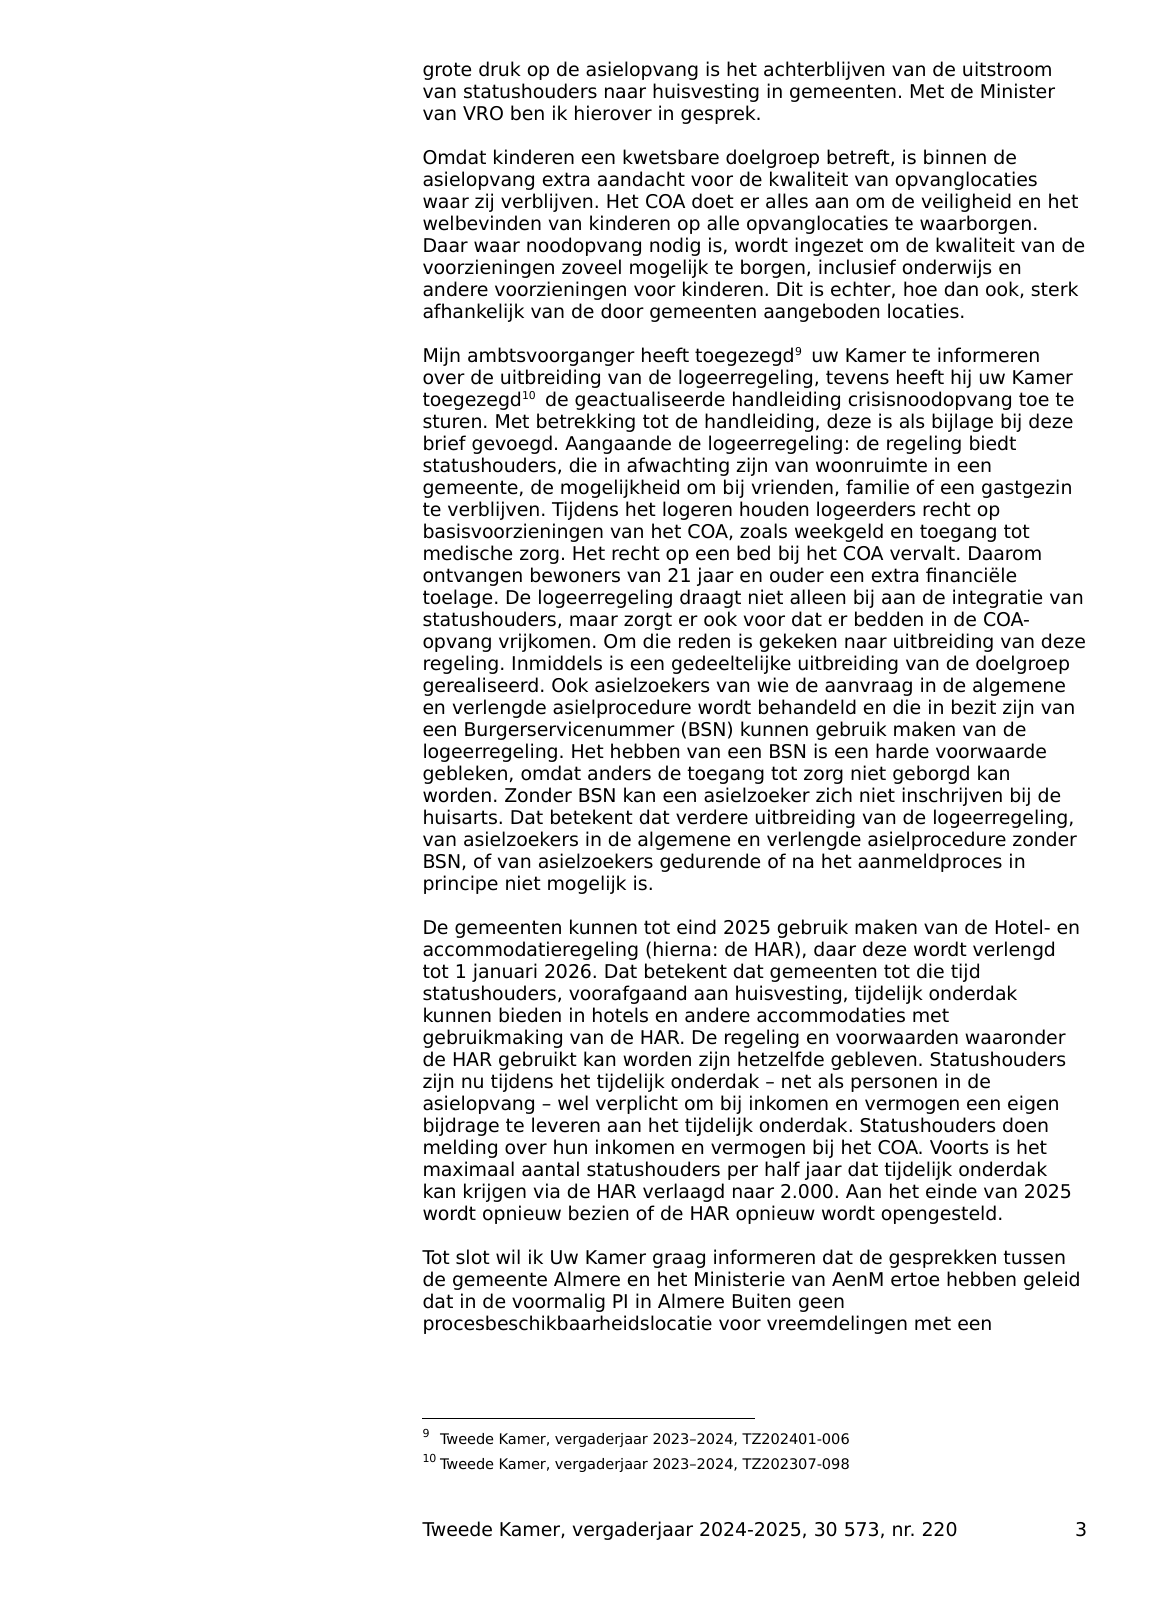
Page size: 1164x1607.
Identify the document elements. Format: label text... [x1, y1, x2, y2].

text De gemeenten kunnen tot eind 2025 gebruik maken van de Hotel- en accommodatieregeling (hierna: de HAR), daar deze wordt verlengd tot 1 januari 2026. Dat betekent dat gemeenten tot die tijd statushouders, voorafgaand aan huisvesting, tijdelijk onderdak kunnen bieden in hotels en andere accommodaties met gebruikmaking van de HAR. De regeling en voorwaarden waaronder de HAR gebruikt kan worden zijn hetzelfde gebleven. Statushouders zijn nu tijdens het tijdelijk onderdak – net als personen in de asielopvang – wel verplicht om bij inkomen en vermogen een eigen bijdrage te leveren aan het tijdelijk onderdak. Statushouders doen melding over hun inkomen en vermogen bij het COA. Voorts is het maximaal aantal statushouders per half jaar dat tijdelijk onderdak kan krijgen via de HAR verlaagd naar 2.000. Aan het einde van 2025 wordt opnieuw bezien of de HAR opnieuw wordt opengesteld. [422, 917, 1087, 1224]
text Tweede Kamer, vergaderjaar 2023–2024, TZ202307-098 [422, 1452, 1087, 1474]
text Tot slot wil ik Uw Kamer graag informeren dat de gesprekken tussen de gemeente Almere en het Ministerie van AenM ertoe hebben geleid dat in de voormalig PI in Almere Buiten geen procesbeschikbaarheidslocatie voor vreemdelingen met een [422, 1247, 1087, 1335]
text Mijn ambtsvoorganger heeft toegezegd uw Kamer te informeren over de uitbreiding van de logeerregeling, tevens heeft hij uw Kamer toegezegd de geactualiseerde handleiding crisisnoodopvang toe te sturen. Met betrekking tot de handleiding, deze is als bijlage bij deze brief gevoegd. Aangaande de logeerregeling: de regeling biedt statushouders, die in afwachting zijn van woonruimte in een gemeente, de mogelijkheid om bij vrienden, familie of een gastgezin te verblijven. Tijdens het logeren houden logeerders recht op basisvoorzieningen van het COA, zoals weekgeld en toegang tot medische zorg. Het recht op een bed bij het COA vervalt. Daarom ontvangen bewoners van 21 jaar en ouder een extra financiële toelage. De logeerregeling draagt niet alleen bij aan de integratie van statushouders, maar zorgt er ook voor dat er bedden in de COA-opvang vrijkomen. Om die reden is gekeken naar uitbreiding van deze regeling. Inmiddels is een gedeeltelijke uitbreiding van de doelgroep gerealiseerd. Ook asielzoekers van wie de aanvraag in de algemene en verlengde asielprocedure wordt behandeld en die in bezit zijn van een Burgerservicenummer (BSN) kunnen gebruik maken van de logeerregeling. Het hebben van een BSN is een harde voorwaarde gebleken, omdat anders de toegang tot zorg niet geborgd kan worden. Zonder BSN kan een asielzoeker zich niet inschrijven bij de huisarts. Dat betekent dat verdere uitbreiding van de logeerregeling, van asielzoekers in de algemene en verlengde asielprocedure zonder BSN, of van asielzoekers gedurende of na het aanmeldproces in principe niet mogelijk is. [422, 345, 1087, 895]
text grote druk op de asielopvang is het achterblijven van de uitstroom van statushouders naar huisvesting in gemeenten. Met de Minister van VRO ben ik hierover in gesprek. [422, 59, 1087, 125]
text Omdat kinderen een kwetsbare doelgroep betreft, is binnen de asielopvang extra aandacht voor de kwaliteit van opvanglocaties waar zij verblijven. Het COA doet er alles aan om de veiligheid en het welbevinden van kinderen op alle opvanglocaties te waarborgen. Daar waar noodopvang nodig is, wordt ingezet om de kwaliteit van de voorzieningen zoveel mogelijk te borgen, inclusief onderwijs en andere voorzieningen voor kinderen. Dit is echter, hoe dan ook, sterk afhankelijk van de door gemeenten aangeboden locaties. [422, 147, 1087, 323]
text Tweede Kamer, vergaderjaar 2023–2024, TZ202401-006 [422, 1427, 1087, 1449]
